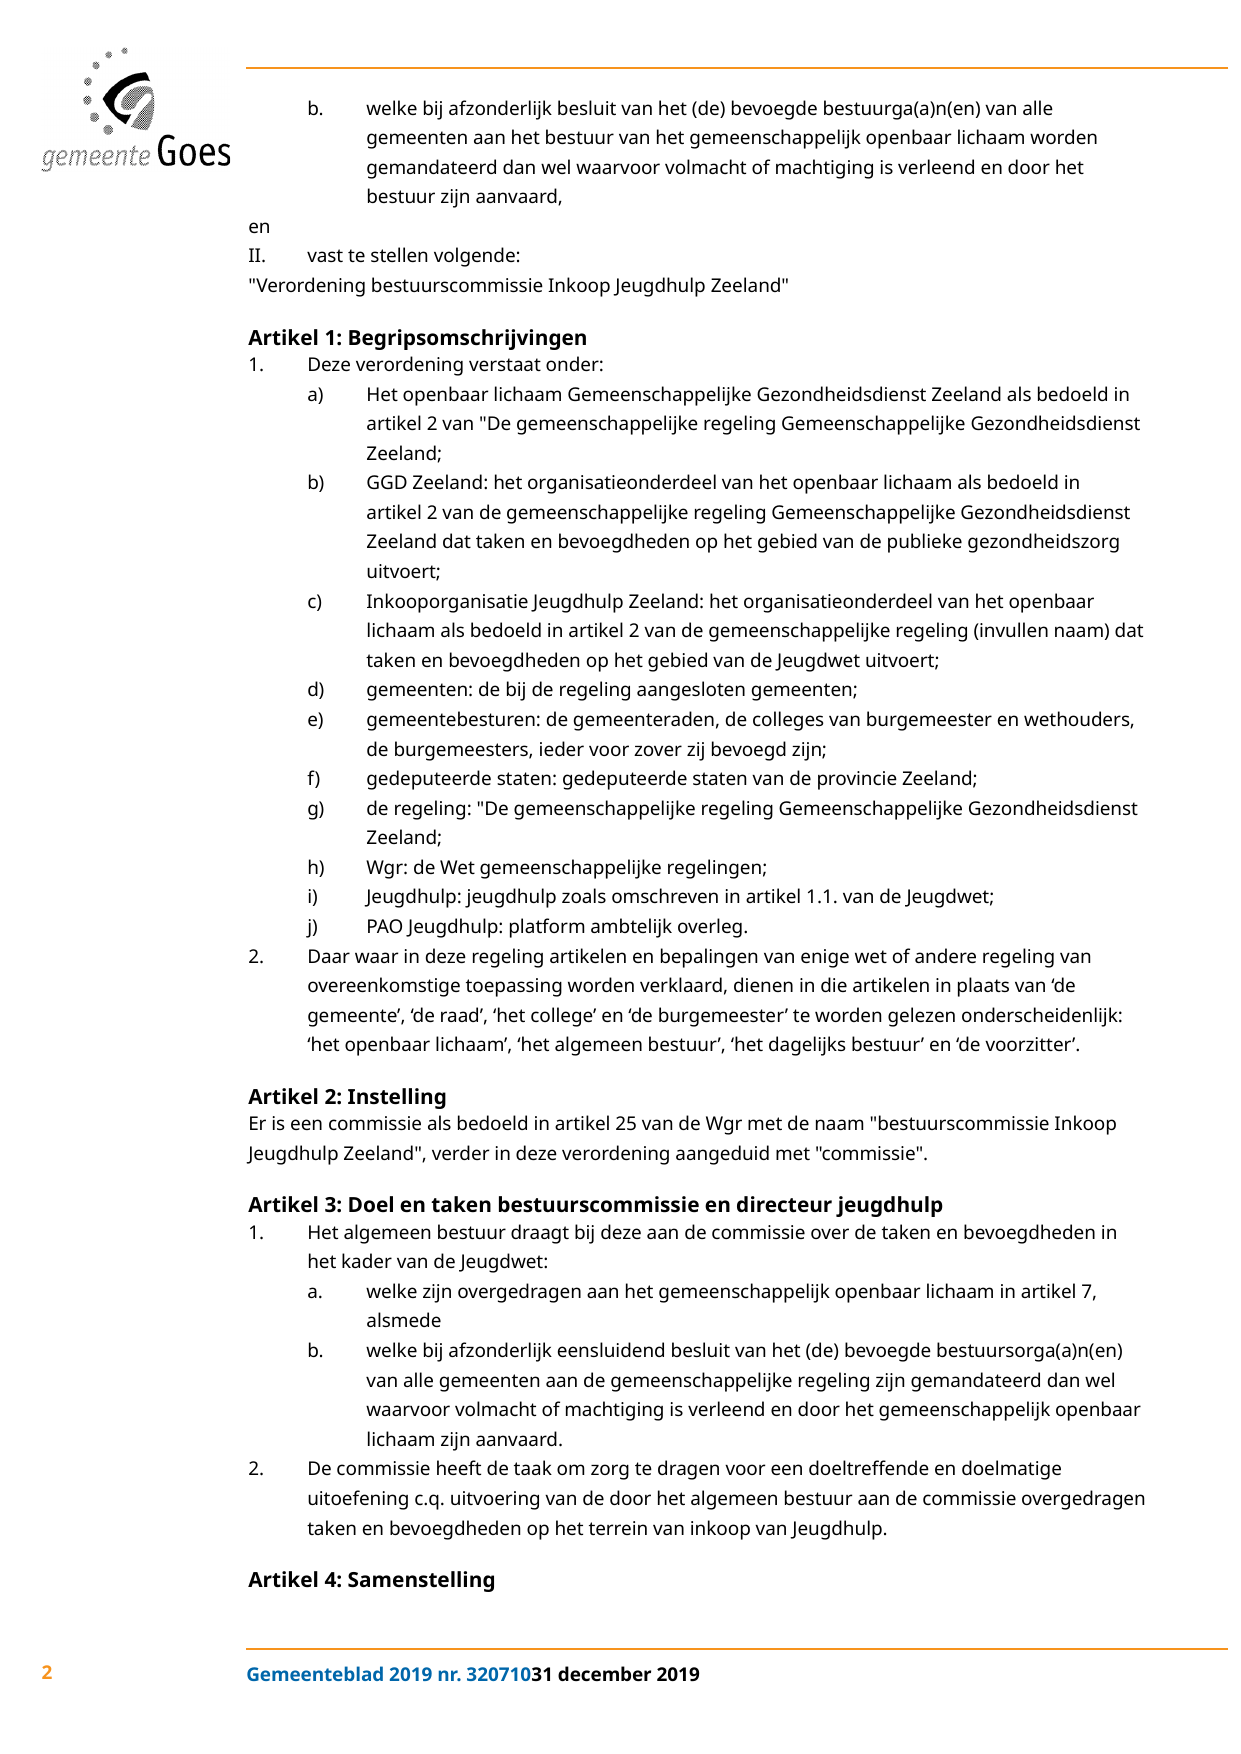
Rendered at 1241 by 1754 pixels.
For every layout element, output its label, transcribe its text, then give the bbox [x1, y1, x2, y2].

list vast te stellen volgende: [248, 243, 1152, 268]
list Wgr: de Wet gemeenschappelijke regelingen; [307, 854, 1152, 880]
list Deze verordening verstaat onder: [248, 351, 1152, 377]
list De commissie heeft de taak om zorg te dragen voor een doeltreffende en doelmatige uitoefening c.q. uitvoering van de door het algemeen bestuur aan de commissie overgedragen taken en bevoegdheden op het terrein van inkoop van Jeugdhulp. [248, 1456, 1152, 1540]
list welke bij afzonderlijk besluit van het (de) bevoegde bestuurga(a)n(en) van alle gemeenten aan het bestuur van het gemeenschappelijk openbaar lichaam worden gemandateerd dan wel waarvoor volmacht of machtiging is verleend en door het bestuur zijn aanvaard, [307, 95, 1152, 209]
list Inkooporganisatie Jeugdhulp Zeeland: het organisatieonderdeel van het openbaar lichaam als bedoeld in artikel 2 van de gemeenschappelijke regeling (invullen naam) dat taken en bevoegdheden op het gebied van de Jeugdwet uitvoert; [307, 588, 1152, 673]
list alsmede [307, 1308, 1152, 1333]
list welke bij afzonderlijk eensluidend besluit van het (de) bevoegde bestuursorga(a)n(en) van alle gemeenten aan de gemeenschappelijke regeling zijn gemandateerd dan wel waarvoor volmacht of machtiging is verleend en door het gemeenschappelijk openbaar lichaam zijn aanvaard. [307, 1337, 1152, 1452]
list Het algemeen bestuur draagt bij deze aan de commissie over de taken en bevoegdheden in het kader van de Jeugdwet: [248, 1219, 1152, 1274]
text Artikel 1: Begripsomschrijvingen [248, 323, 1152, 351]
text en [248, 213, 1152, 239]
list Jeugdhulp: jeugdhulp zoals omschreven in artikel 1.1. van de Jeugdwet; [307, 884, 1152, 909]
list PAO Jeugdhulp: platform ambtelijk overleg. [307, 913, 1152, 939]
text Artikel 2: Instelling [248, 1082, 1152, 1110]
list gemeentebesturen: de gemeenteraden, de colleges van burgemeester en wethouders, de burgemeesters, ieder voor zover zij bevoegd zijn; [307, 706, 1152, 761]
list gemeenten: de bij de regeling aangesloten gemeenten; [307, 677, 1152, 702]
list de regeling: "De gemeenschappelijke regeling Gemeenschappelijke Gezondheidsdienst Zeeland; [307, 795, 1152, 850]
list gedeputeerde staten: gedeputeerde staten van de provincie Zeeland; [307, 765, 1152, 791]
list Het openbaar lichaam Gemeenschappelijke Gezondheidsdienst Zeeland als bedoeld in artikel 2 van "De gemeenschappelijke regeling Gemeenschappelijke Gezondheidsdienst Zeeland; [307, 381, 1152, 466]
text Artikel 4: Samenstelling [248, 1565, 1152, 1593]
picture [41, 47, 231, 172]
list Daar waar in deze regeling artikelen en bepalingen van enige wet of andere regeling van overeenkomstige toepassing worden verklaard, dienen in die artikelen in plaats van ‘de gemeente’, ‘de raad’, ‘het college’ en ‘de burgemeester’ te worden gelezen onderscheidenlijk: ‘het openbaar lichaam’, ‘het algemeen bestuur’, ‘het dagelijks bestuur’ en ‘de voorzitter’. [248, 943, 1152, 1057]
text Artikel 3: Doel en taken bestuurscommissie en directeur jeugdhulp [248, 1190, 1152, 1219]
list welke zijn overgedragen aan het gemeenschappelijk openbaar lichaam in artikel 7, [307, 1278, 1152, 1304]
text "Verordening bestuurscommissie Inkoop Jeugdhulp Zeeland" [248, 272, 1152, 298]
text Er is een commissie als bedoeld in artikel 25 van de Wgr met de naam "bestuurscommissie Inkoop Jeugdhulp Zeeland", verder in deze verordening aangeduid met "commissie". [248, 1110, 1152, 1166]
list GGD Zeeland: het organisatieonderdeel van het openbaar lichaam als bedoeld in artikel 2 van de gemeenschappelijke regeling Gemeenschappelijke Gezondheidsdienst Zeeland dat taken en bevoegdheden op het gebied van de publieke gezondheidszorg uitvoert; [307, 469, 1152, 584]
